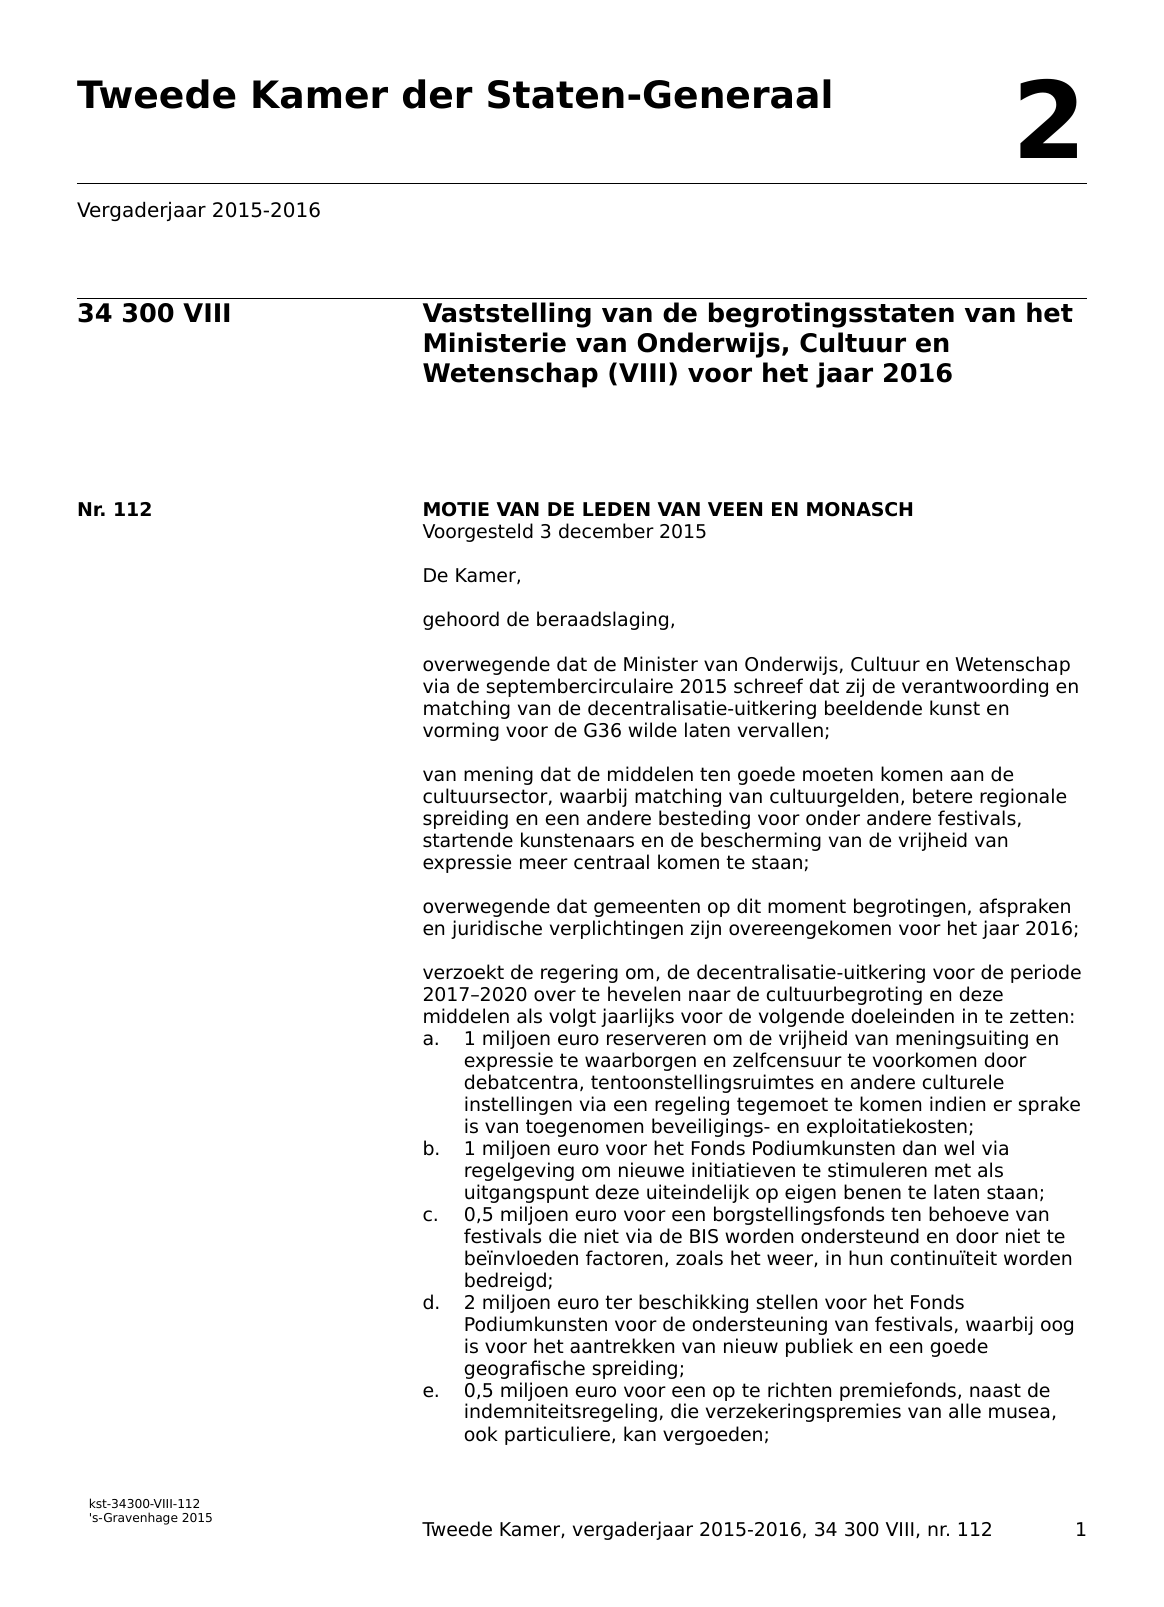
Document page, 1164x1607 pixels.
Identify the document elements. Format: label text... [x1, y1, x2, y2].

table_header Tweede Kamer der Staten-Generaal [77, 59, 886, 183]
text e. 0,5 miljoen euro voor een op te richten premiefonds, naast de indemniteitsregeling, die verzekeringspremies van alle musea, ook particuliere, kan vergoeden; [422, 1379, 1087, 1445]
text c. 0,5 miljoen euro voor een borgstellingsfonds ten behoeve van festivals die niet via de BIS worden ondersteund en door niet te beïnvloeden factoren, zoals het weer, in hun continuïteit worden bedreigd; [422, 1204, 1087, 1292]
subtitle Nr. 112 MOTIE VAN DE LEDEN VAN VEEN EN MONASCH [77, 499, 1087, 521]
text overwegende dat de Minister van Onderwijs, Cultuur en Wetenschap via de septembercirculaire 2015 schreef dat zij de verantwoording en matching van de decentralisatie-uitkering beeldende kunst en vorming voor de G36 wilde laten vervallen; [422, 653, 1087, 741]
text kst-34300-VIII-112 [88, 1497, 323, 1511]
text verzoekt de regering om, de decentralisatie-uitkering voor de periode 2017–2020 over te hevelen naar de cultuurbegroting en deze middelen als volgt jaarlijks voor de volgende doeleinden in te zetten: [422, 962, 1087, 1028]
text van mening dat de middelen ten goede moeten komen aan de cultuursector, waarbij matching van cultuurgelden, betere regionale spreiding en een andere besteding voor onder andere festivals, startende kunstenaars en de bescherming van de vrijheid van expressie meer centraal komen te staan; [422, 764, 1087, 873]
text De Kamer, [422, 565, 1087, 587]
text d. 2 miljoen euro ter beschikking stellen voor het Fonds Podiumkunsten voor de ondersteuning van festivals, waarbij oog is voor het aantrekken van nieuw publiek en een goede geografische spreiding; [422, 1292, 1087, 1379]
text Voorgesteld 3 december 2015 [422, 521, 1087, 543]
text b. 1 miljoen euro voor het Fonds Podiumkunsten dan wel via regelgeving om nieuwe initiatieven te stimuleren met als uitgangspunt deze uiteindelijk op eigen benen te laten staan; [422, 1138, 1087, 1204]
text 's-Gravenhage 2015 [88, 1511, 323, 1525]
text a. 1 miljoen euro reserveren om de vrijheid van meningsuiting en expressie te waarborgen en zelfcensuur te voorkomen door debatcentra, tentoonstellingsruimtes en andere culturele instellingen via een regeling tegemoet te komen indien er sprake is van toegenomen beveiligings- en exploitatiekosten; [422, 1028, 1087, 1138]
text overwegende dat gemeenten op dit moment begrotingen, afspraken en juridische verplichtingen zijn overeengekomen voor het jaar 2016; [422, 896, 1087, 940]
table_cell Vergaderjaar 2015-2016 [77, 184, 1087, 298]
subtitle 34 300 VIII Vaststelling van de begrotingsstaten van het Ministerie van Onderwijs, Cultuur en Wetenschap (VIII) voor het jaar 2016 [77, 299, 1087, 388]
table_header 2 [886, 59, 1087, 183]
text gehoord de beraadslaging, [422, 609, 1087, 631]
